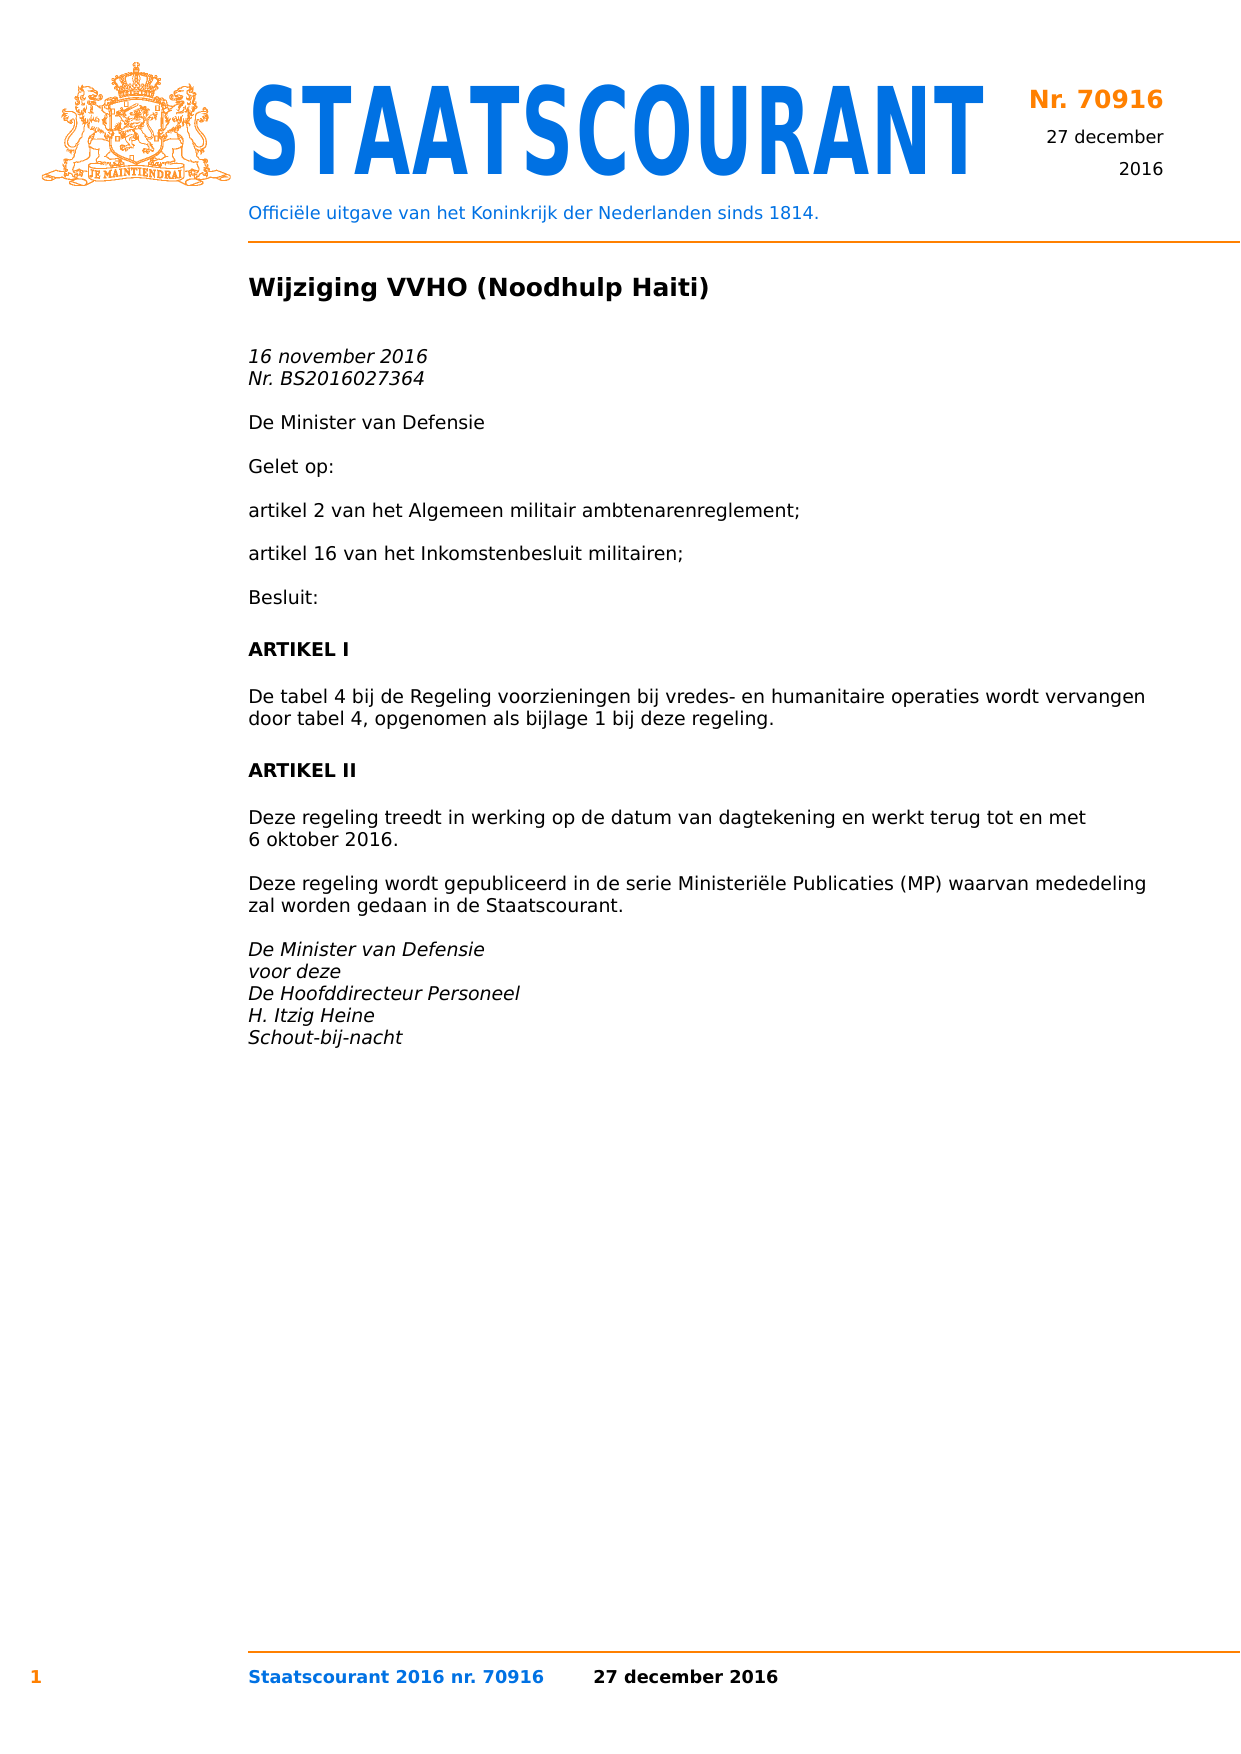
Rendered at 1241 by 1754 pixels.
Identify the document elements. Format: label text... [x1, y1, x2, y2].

text Besluit: [248, 587, 1163, 609]
subtitle ARTIKEL II [248, 760, 1163, 782]
text artikel 2 van het Algemeen militair ambtenarenreglement; [248, 499, 1163, 521]
table_cell 27 december [998, 121, 1240, 153]
table_cell 2016 [998, 153, 1240, 203]
table_header Nr. 70916 [998, 62, 1240, 121]
text Nr. BS2016027364 [248, 368, 1163, 390]
text 16 november 2016 [248, 346, 1163, 368]
subtitle Wijziging VVHO (Noodhulp Haiti) [248, 273, 1163, 302]
text De tabel 4 bij de Regeling voorzieningen bij vredes- en humanitaire operaties wordt vervangen door tabel 4, opgenomen als bijlage 1 bij deze regeling. [248, 686, 1163, 730]
table_header [25, 62, 248, 241]
text artikel 16 van het Inkomstenbesluit militairen; [248, 543, 1163, 565]
text Deze regeling wordt gepubliceerd in de serie Ministeriële Publicaties (MP) waarvan mededeling zal worden gedaan in de Staatscourant. [248, 873, 1163, 917]
subtitle ARTIKEL I [248, 639, 1163, 661]
picture [41, 62, 231, 186]
table_header STAATSCOURANT [248, 62, 998, 203]
text Gelet op: [248, 456, 1163, 478]
table_cell Officiële uitgave van het Koninkrijk der Nederlanden sinds 1814. [248, 203, 1240, 241]
text De Minister van Defensie [248, 412, 1163, 434]
text De Minister van Defensie voor deze De Hoofddirecteur Personeel H. Itzig Heine Schout-bij-nacht [248, 939, 1163, 1049]
text Deze regeling treedt in werking op de datum van dagtekening en werkt terug tot en met 6 oktober 2016. [248, 807, 1163, 851]
